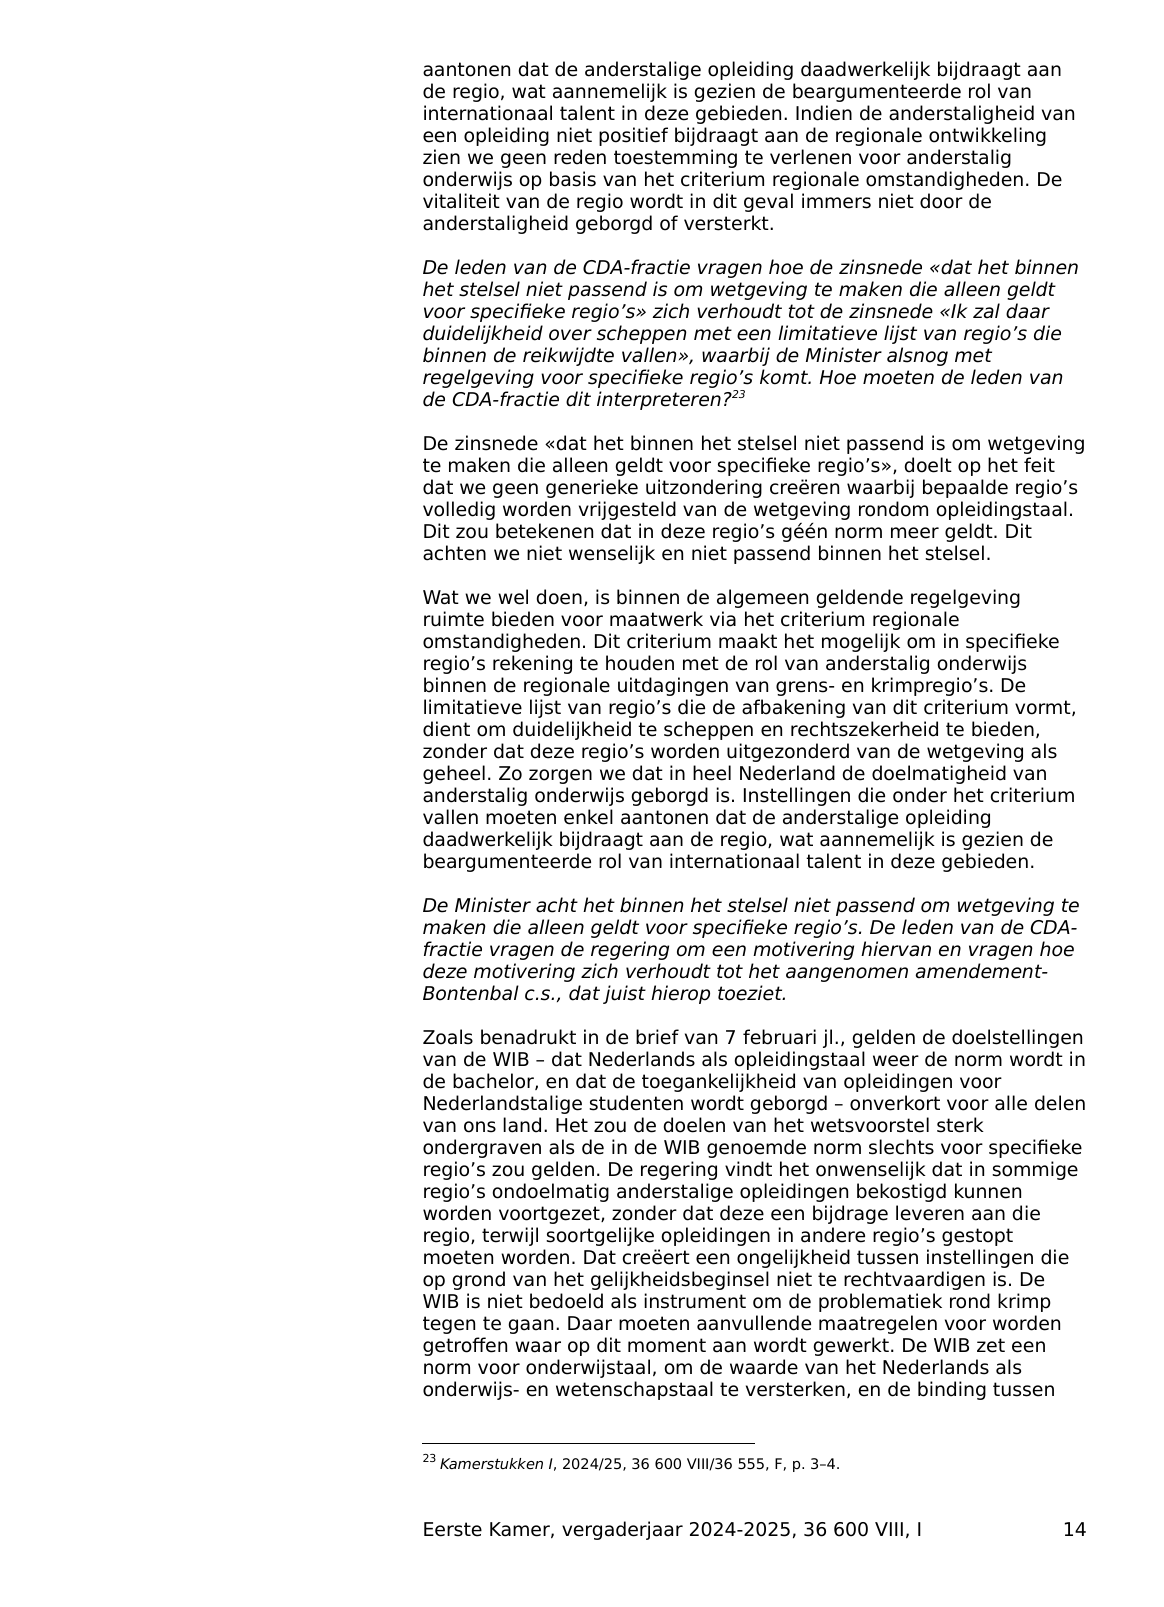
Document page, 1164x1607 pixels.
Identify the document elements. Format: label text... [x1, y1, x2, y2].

text Zoals benadrukt in de brief van 7 februari jl., gelden de doelstellingen van de WIB – dat Nederlands als opleidingstaal weer de norm wordt in de bachelor, en dat de toegankelijkheid van opleidingen voor Nederlandstalige studenten wordt geborgd – onverkort voor alle delen van ons land. Het zou de doelen van het wetsvoorstel sterk ondergraven als de in de WIB genoemde norm slechts voor specifieke regio’s zou gelden. De regering vindt het onwenselijk dat in sommige regio’s ondoelmatig anderstalige opleidingen bekostigd kunnen worden voortgezet, zonder dat deze een bijdrage leveren aan die regio, terwijl soortgelijke opleidingen in andere regio’s gestopt moeten worden. Dat creëert een ongelijkheid tussen instellingen die op grond van het gelijkheidsbeginsel niet te rechtvaardigen is. De WIB is niet bedoeld als instrument om de problematiek rond krimp tegen te gaan. Daar moeten aanvullende maatregelen voor worden getroffen waar op dit moment aan wordt gewerkt. De WIB zet een norm voor onderwijstaal, om de waarde van het Nederlands als onderwijs- en wetenschapstaal te versterken, en de binding tussen [422, 1027, 1087, 1401]
text Kamerstukken I, 2024/25, 36 600 VIII/36 555, F, p. 3–4. [422, 1452, 1087, 1474]
text De zinsnede «dat het binnen het stelsel niet passend is om wetgeving te maken die alleen geldt voor specifieke regio’s», doelt op het feit dat we geen generieke uitzondering creëren waarbij bepaalde regio’s volledig worden vrijgesteld van de wetgeving rondom opleidingstaal. Dit zou betekenen dat in deze regio’s géén norm meer geldt. Dit achten we niet wenselijk en niet passend binnen het stelsel. [422, 433, 1087, 565]
text aantonen dat de anderstalige opleiding daadwerkelijk bijdraagt aan de regio, wat aannemelijk is gezien de beargumenteerde rol van internationaal talent in deze gebieden. Indien de anderstaligheid van een opleiding niet positief bijdraagt aan de regionale ontwikkeling zien we geen reden toestemming te verlenen voor anderstalig onderwijs op basis van het criterium regionale omstandigheden. De vitaliteit van de regio wordt in dit geval immers niet door de anderstaligheid geborgd of versterkt. [422, 59, 1087, 235]
text Wat we wel doen, is binnen de algemeen geldende regelgeving ruimte bieden voor maatwerk via het criterium regionale omstandigheden. Dit criterium maakt het mogelijk om in specifieke regio’s rekening te houden met de rol van anderstalig onderwijs binnen de regionale uitdagingen van grens- en krimpregio’s. De limitatieve lijst van regio’s die de afbakening van dit criterium vormt, dient om duidelijkheid te scheppen en rechtszekerheid te bieden, zonder dat deze regio’s worden uitgezonderd van de wetgeving als geheel. Zo zorgen we dat in heel Nederland de doelmatigheid van anderstalig onderwijs geborgd is. Instellingen die onder het criterium vallen moeten enkel aantonen dat de anderstalige opleiding daadwerkelijk bijdraagt aan de regio, wat aannemelijk is gezien de beargumenteerde rol van internationaal talent in deze gebieden. [422, 587, 1087, 873]
text De leden van de CDA-fractie vragen hoe de zinsnede «dat het binnen het stelsel niet passend is om wetgeving te maken die alleen geldt voor specifieke regio’s» zich verhoudt tot de zinsnede «Ik zal daar duidelijkheid over scheppen met een limitatieve lijst van regio’s die binnen de reikwijdte vallen», waarbij de Minister alsnog met regelgeving voor specifieke regio’s komt. Hoe moeten de leden van de CDA-fractie dit interpreteren? [422, 257, 1087, 411]
text De Minister acht het binnen het stelsel niet passend om wetgeving te maken die alleen geldt voor specifieke regio’s. De leden van de CDA-fractie vragen de regering om een motivering hiervan en vragen hoe deze motivering zich verhoudt tot het aangenomen amendement-Bontenbal c.s., dat juist hierop toeziet. [422, 895, 1087, 1005]
